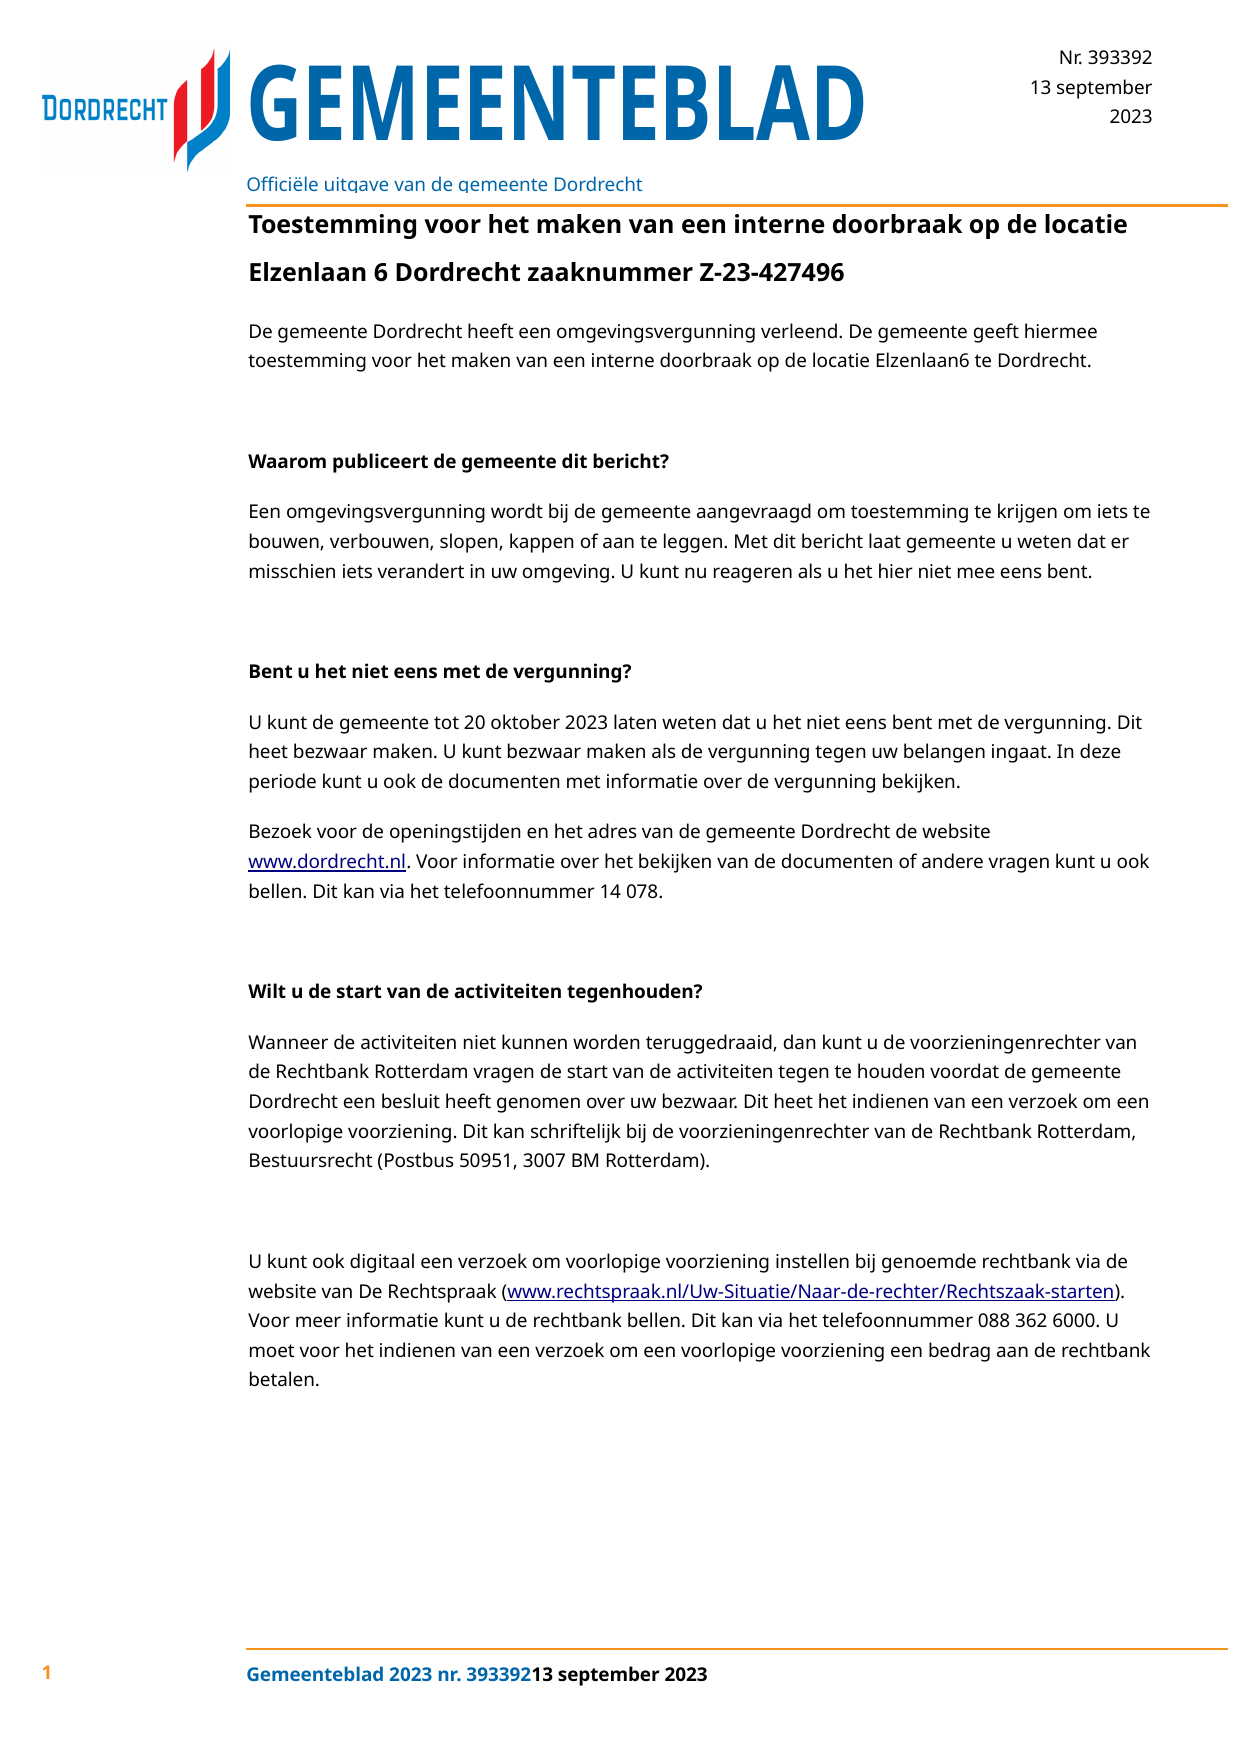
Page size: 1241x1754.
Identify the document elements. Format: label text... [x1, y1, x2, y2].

text Wilt u de start van de activiteiten tegenhouden? [248, 979, 1152, 1004]
text Bezoek voor de openingstijden en het adres van de gemeente Dordrecht de website www.dordrecht.nl. Voor informatie over het bekijken van de documenten of andere vragen kunt u ook bellen. Dit kan via het telefoonnummer 14 078. [248, 819, 1152, 904]
text U kunt ook digitaal een verzoek om voorlopige voorziening instellen bij genoemde rechtbank via de website van De Rechtspraak (www.rechtspraak.nl/Uw-Situatie/Naar-de-rechter/Rechtszaak-starten). Voor meer informatie kunt u de rechtbank bellen. Dit kan via het telefoonnummer 088 362 6000. U moet voor het indienen van een verzoek om een voorlopige voorziening een bedrag aan de rechtbank betalen. [248, 1248, 1152, 1392]
picture [41, 47, 231, 172]
text De gemeente Dordrecht heeft een omgevingsvergunning verleend. De gemeente geeft hiermee toestemming voor het maken van een interne doorbraak op de locatie Elzenlaan6 te Dordrecht. [248, 318, 1152, 373]
text Bent u het niet eens met de vergunning? [248, 659, 1152, 684]
text Waarom publiceert de gemeente dit bericht? [248, 448, 1152, 474]
text Toestemming voor het maken van een interne doorbraak op de locatie Elzenlaan 6 Dordrecht zaaknummer Z-23-427496 [248, 207, 1152, 288]
text Een omgevingsvergunning wordt bij de gemeente aangevraagd om toestemming te krijgen om iets te bouwen, verbouwen, slopen, kappen of aan te leggen. Met dit bericht laat gemeente u weten dat er misschien iets verandert in uw omgeving. U kunt nu reageren als u het hier niet mee eens bent. [248, 499, 1152, 584]
text Wanneer de activiteiten niet kunnen worden teruggedraaid, dan kunt u de voorzieningenrechter van de Rechtbank Rotterdam vragen de start van de activiteiten tegen te houden voordat de gemeente Dordrecht een besluit heeft genomen over uw bezwaar. Dit heet het indienen van een verzoek om een voorlopige voorziening. Dit kan schriftelijk bij de voorzieningenrechter van de Rechtbank Rotterdam, Bestuursrecht (Postbus 50951, 3007 BM Rotterdam). [248, 1029, 1152, 1173]
text U kunt de gemeente tot 20 oktober 2023 laten weten dat u het niet eens bent met de vergunning. Dit heet bezwaar maken. U kunt bezwaar maken als de vergunning tegen uw belangen ingaat. In deze periode kunt u ook de documenten met informatie over de vergunning bekijken. [248, 709, 1152, 794]
